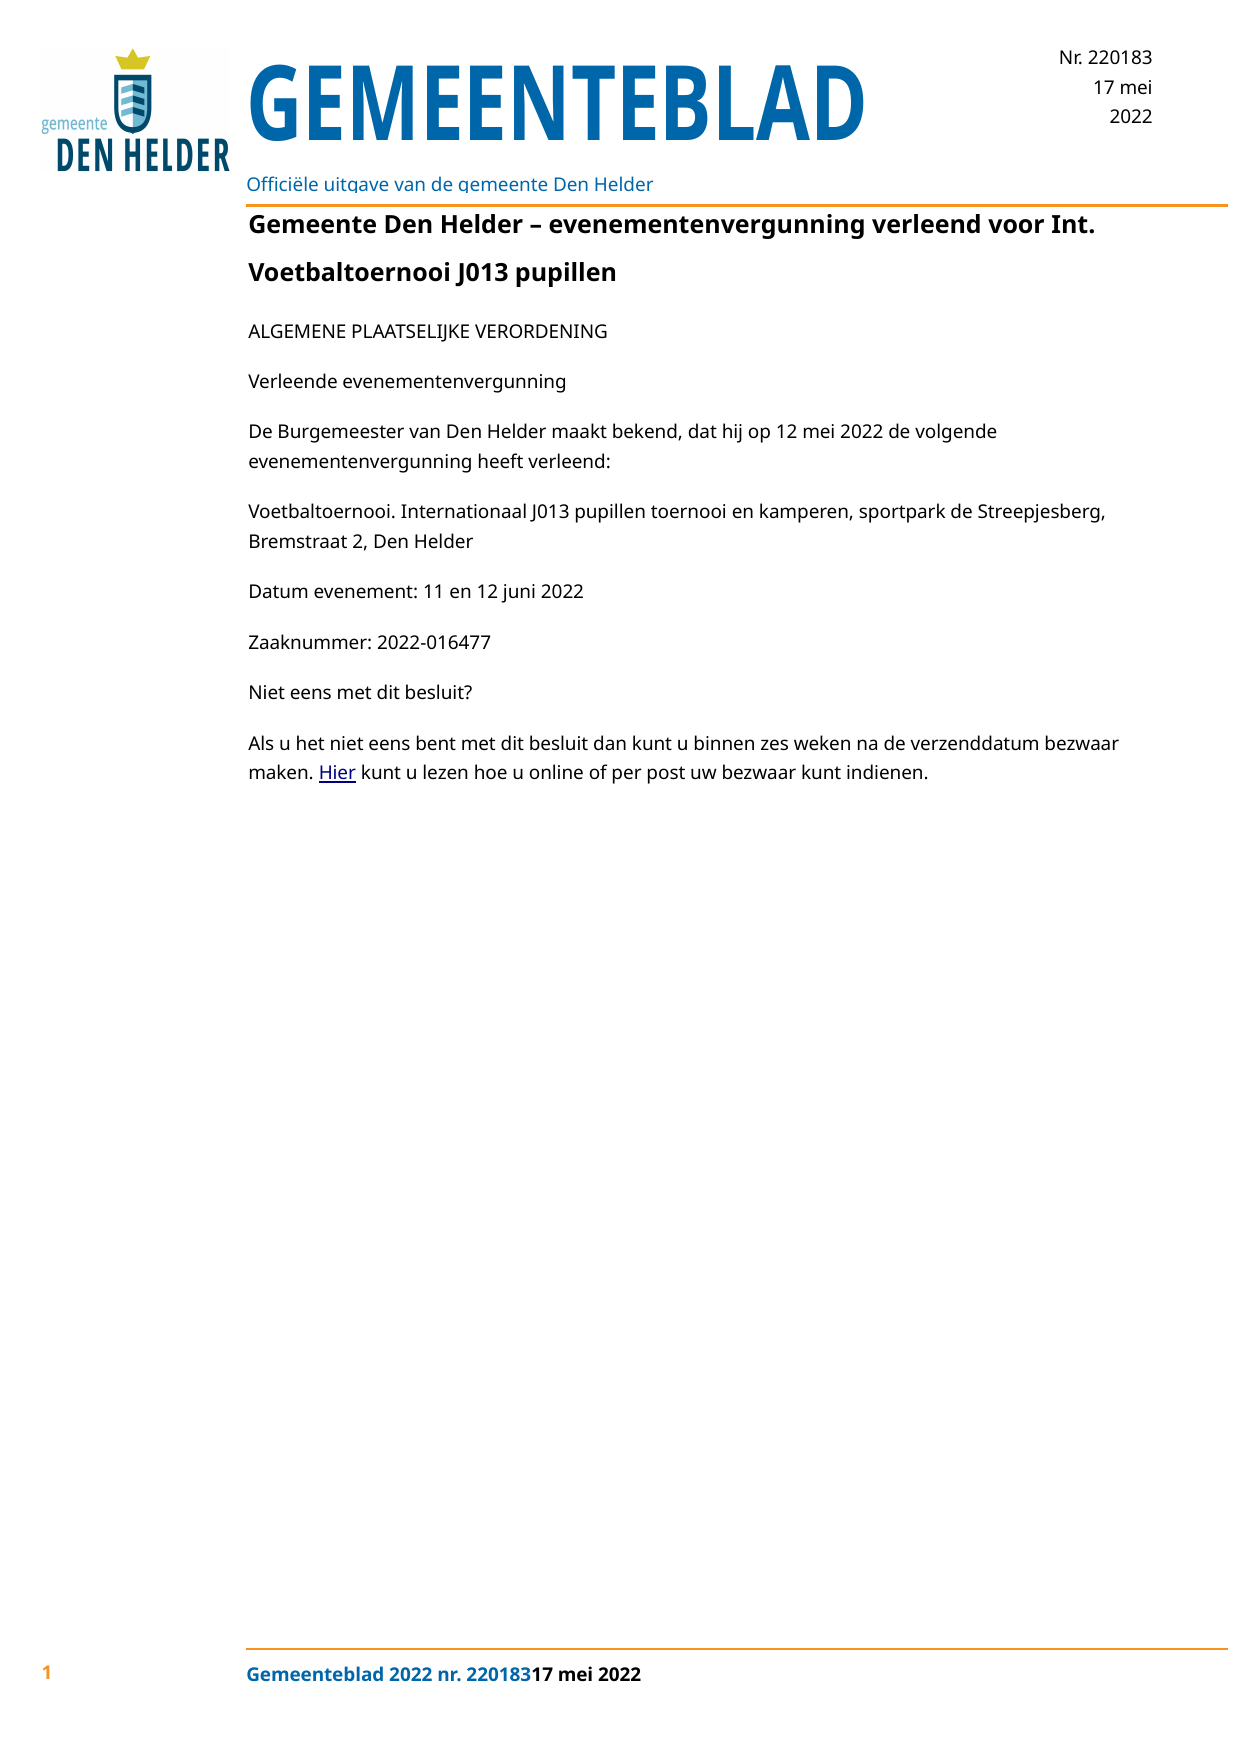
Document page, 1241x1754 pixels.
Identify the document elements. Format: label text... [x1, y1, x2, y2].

picture [63, 144, 68, 165]
text Als u het niet eens bent met dit besluit dan kunt u binnen zes weken na de verzenddatum bezwaar maken. Hier kunt u lezen hoe u online of per post uw bezwaar kunt indienen. [248, 730, 1152, 785]
text De Burgemeester van Den Helder maakt bekend, dat hij op 12 mei 2022 de volgende evenementenvergunning heeft verleend: [248, 419, 1152, 474]
text Voetbaltoernooi. Internationaal J013 pupillen toernooi en kamperen, sportpark de Streepjesberg, Bremstraat 2, Den Helder [248, 499, 1152, 554]
text Datum evenement: 11 en 12 juni 2022 [248, 579, 1152, 604]
picture [130, 157, 135, 172]
picture [41, 47, 231, 172]
text Verleende evenementenvergunning [248, 368, 1152, 394]
text Niet eens met dit besluit? [248, 679, 1152, 705]
text Gemeente Den Helder – evenementenvergunning verleend voor Int. Voetbaltoernooi J013 pupillen [248, 207, 1152, 288]
picture [220, 160, 224, 172]
picture [100, 154, 106, 172]
text Zaaknummer: 2022-016477 [248, 629, 1152, 655]
text ALGEMENE PLAATSELIJKE VERORDENING [248, 318, 1152, 344]
picture [182, 144, 187, 165]
